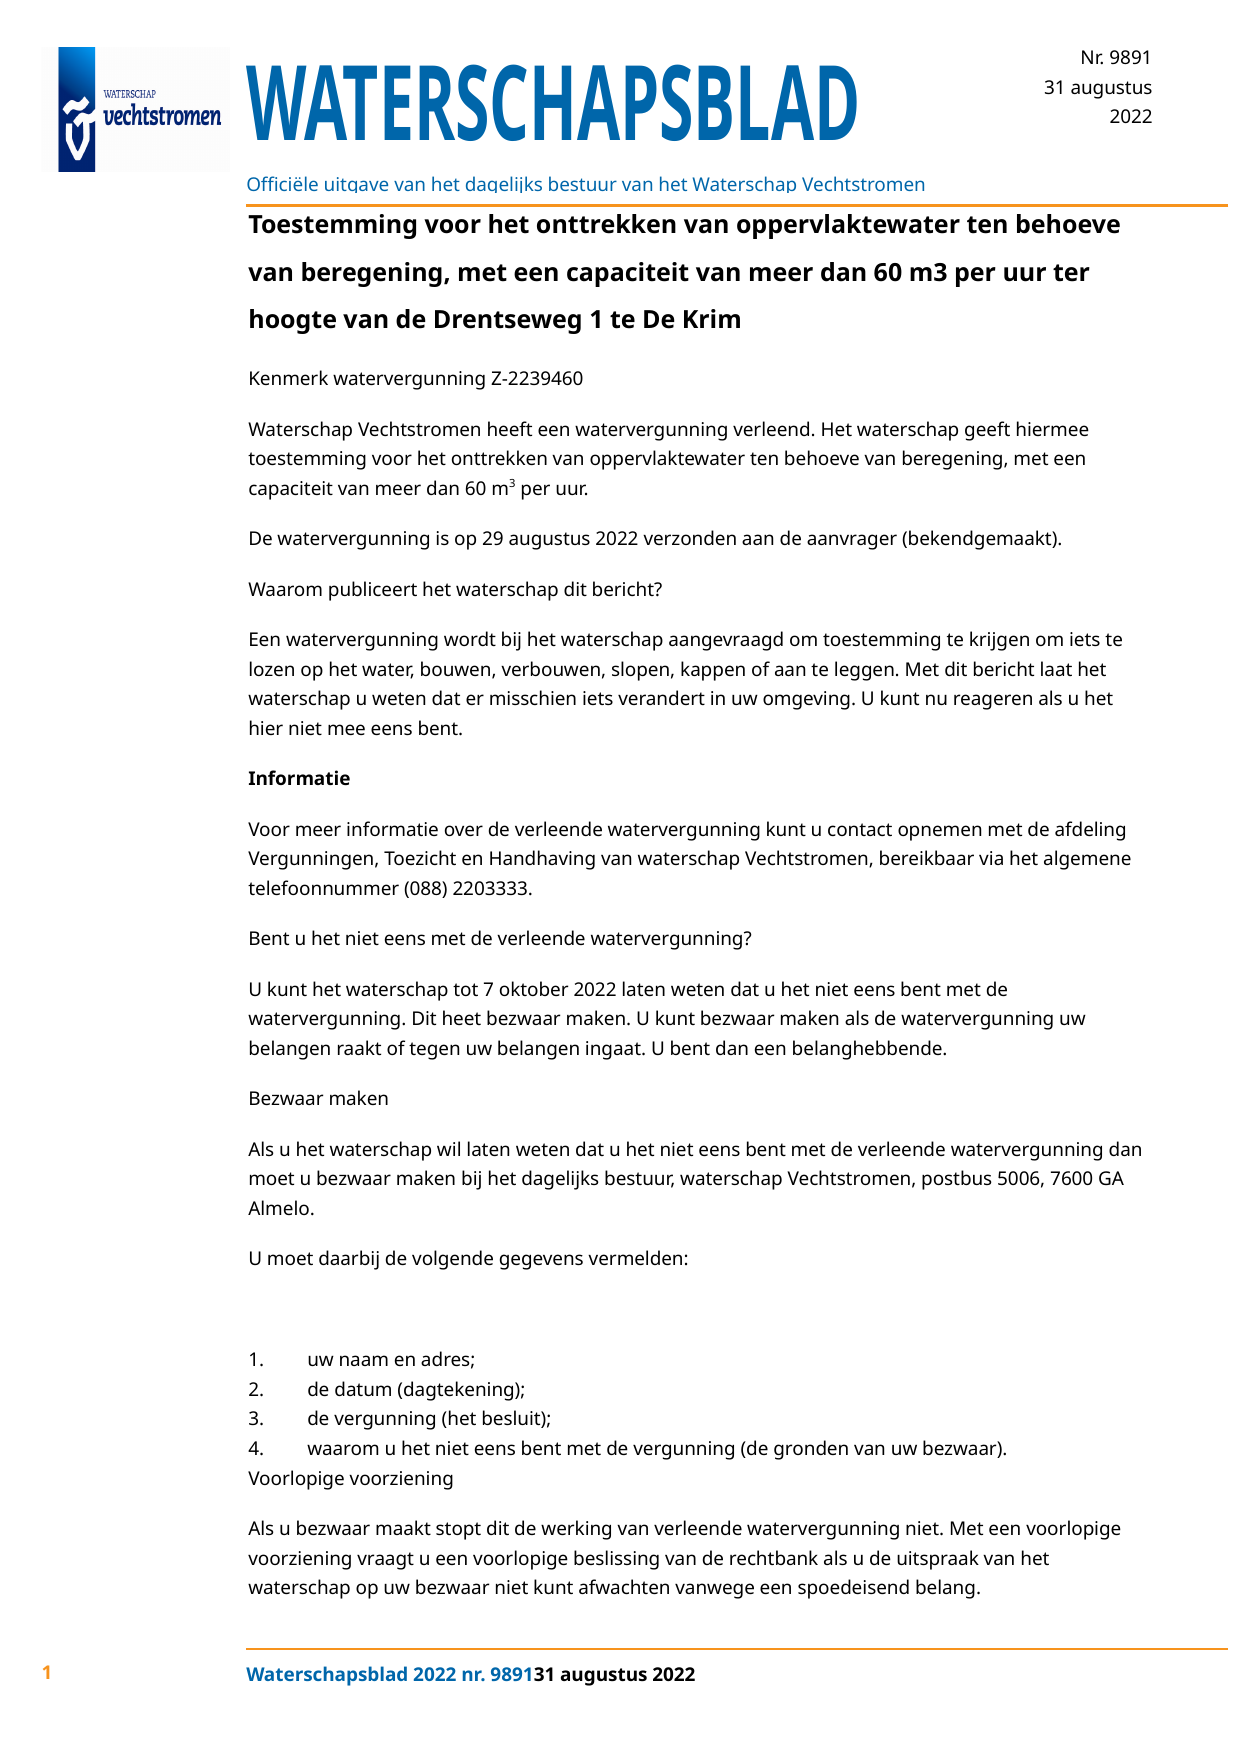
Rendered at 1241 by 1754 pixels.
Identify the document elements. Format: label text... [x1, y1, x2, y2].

text Toestemming voor het onttrekken van oppervlaktewater ten behoeve van beregening, met een capaciteit van meer dan 60 m3 per uur ter hoogte van de Drentseweg 1 te De Krim [248, 207, 1152, 336]
text Als u bezwaar maakt stopt dit de werking van verleende watervergunning niet. Met een voorlopige voorziening vraagt u een voorlopige beslissing van de rechtbank als u de uitspraak van het waterschap op uw bezwaar niet kunt afwachten vanwege een spoedeisend belang. [248, 1515, 1152, 1600]
text Voor meer informatie over de verleende watervergunning kunt u contact opnemen met de afdeling Vergunningen, Toezicht en Handhaving van waterschap Vechtstromen, bereikbaar via het algemene telefoonnummer (088) 2203333. [248, 816, 1152, 901]
text Bezwaar maken [248, 1086, 1152, 1111]
list de datum (dagtekening); [248, 1376, 1152, 1402]
text Informatie [248, 766, 1152, 791]
text Een watervergunning wordt bij het waterschap aangevraagd om toestemming te krijgen om iets te lozen op het water, bouwen, verbouwen, slopen, kappen of aan te leggen. Met dit bericht laat het waterschap u weten dat er misschien iets verandert in uw omgeving. U kunt nu reageren als u het hier niet mee eens bent. [248, 626, 1152, 741]
text Voorlopige voorziening [248, 1465, 1152, 1490]
text De watervergunning is op 29 augustus 2022 verzonden aan de aanvrager (bekendgemaakt). [248, 526, 1152, 551]
picture [41, 47, 231, 172]
text U moet daarbij de volgende gegevens vermelden: [248, 1246, 1152, 1271]
list uw naam en adres; [248, 1346, 1152, 1372]
text Kenmerk watervergunning Z-2239460 [248, 366, 1152, 391]
text Als u het waterschap wil laten weten dat u het niet eens bent met de verleende watervergunning dan moet u bezwaar maken bij het dagelijks bestuur, waterschap Vechtstromen, postbus 5006, 7600 GA Almelo. [248, 1136, 1152, 1221]
text Waarom publiceert het waterschap dit bericht? [248, 576, 1152, 602]
list waarom u het niet eens bent met de vergunning (de gronden van uw bezwaar). [248, 1435, 1152, 1461]
text Waterschap Vechtstromen heeft een watervergunning verleend. Het waterschap geeft hiermee toestemming voor het onttrekken van oppervlaktewater ten behoeve van beregening, met een capaciteit van meer dan 60 m3 per uur. [248, 416, 1152, 501]
text U kunt het waterschap tot 7 oktober 2022 laten weten dat u het niet eens bent met de watervergunning. Dit heet bezwaar maken. U kunt bezwaar maken als de watervergunning uw belangen raakt of tegen uw belangen ingaat. U bent dan een belanghebbende. [248, 976, 1152, 1061]
list de vergunning (het besluit); [248, 1406, 1152, 1431]
text Bent u het niet eens met de verleende watervergunning? [248, 926, 1152, 951]
